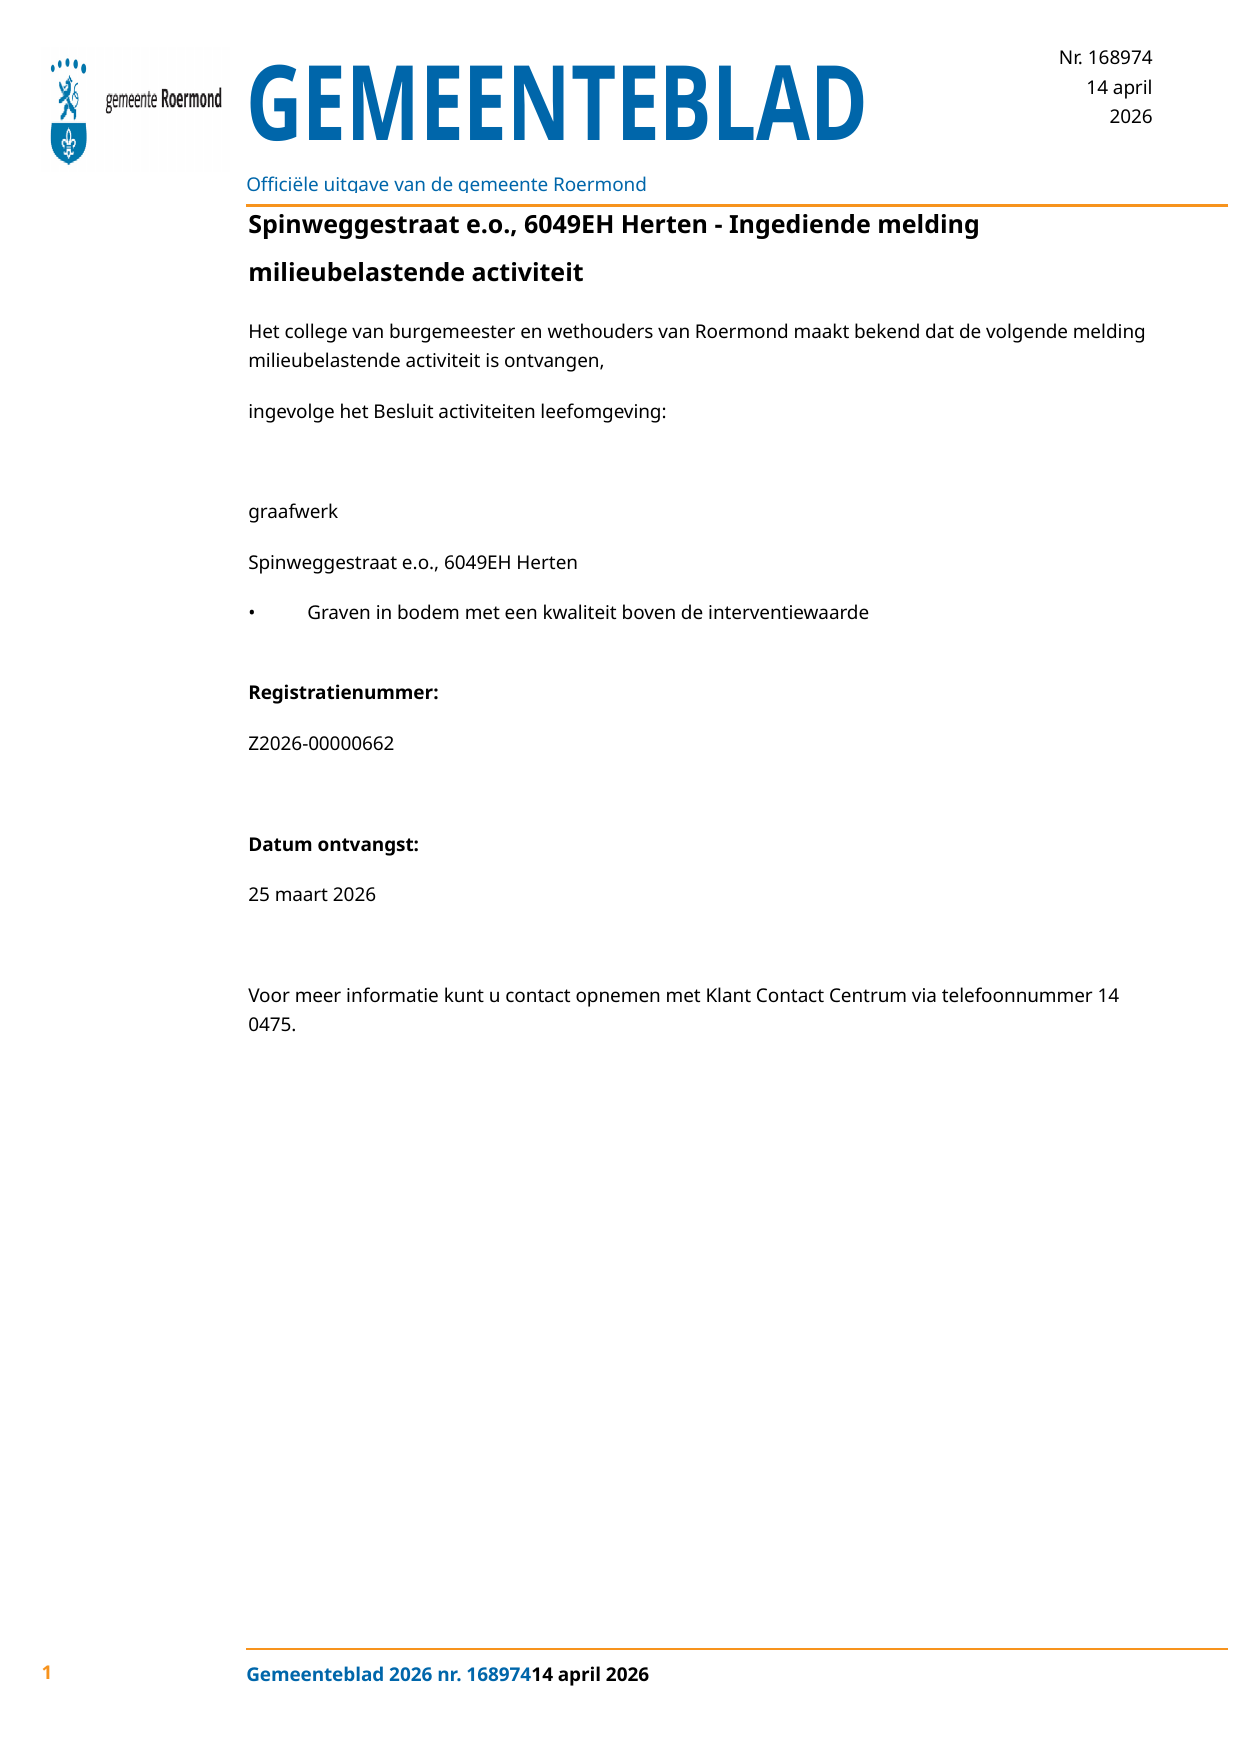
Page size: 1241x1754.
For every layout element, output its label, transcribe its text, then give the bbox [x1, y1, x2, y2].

text 25 maart 2026 [248, 881, 1152, 907]
picture [41, 47, 231, 172]
text graafwerk [248, 499, 1152, 524]
text Z2026-00000662 [248, 730, 1152, 756]
list Graven in bodem met een kwaliteit boven de interventiewaarde [248, 599, 1152, 625]
text Spinweggestraat e.o., 6049EH Herten [248, 549, 1152, 575]
text Het college van burgemeester en wethouders van Roermond maakt bekend dat de volgende melding milieubelastende activiteit is ontvangen, [248, 318, 1152, 373]
text Voor meer informatie kunt u contact opnemen met Klant Contact Centrum via telefoonnummer 14 0475. [248, 982, 1152, 1037]
text Spinweggestraat e.o., 6049EH Herten - Ingediende melding milieubelastende activiteit [248, 207, 1152, 288]
text Datum ontvangst: [248, 831, 1152, 857]
text Registratienummer: [248, 679, 1152, 705]
text ingevolge het Besluit activiteiten leefomgeving: [248, 398, 1152, 424]
